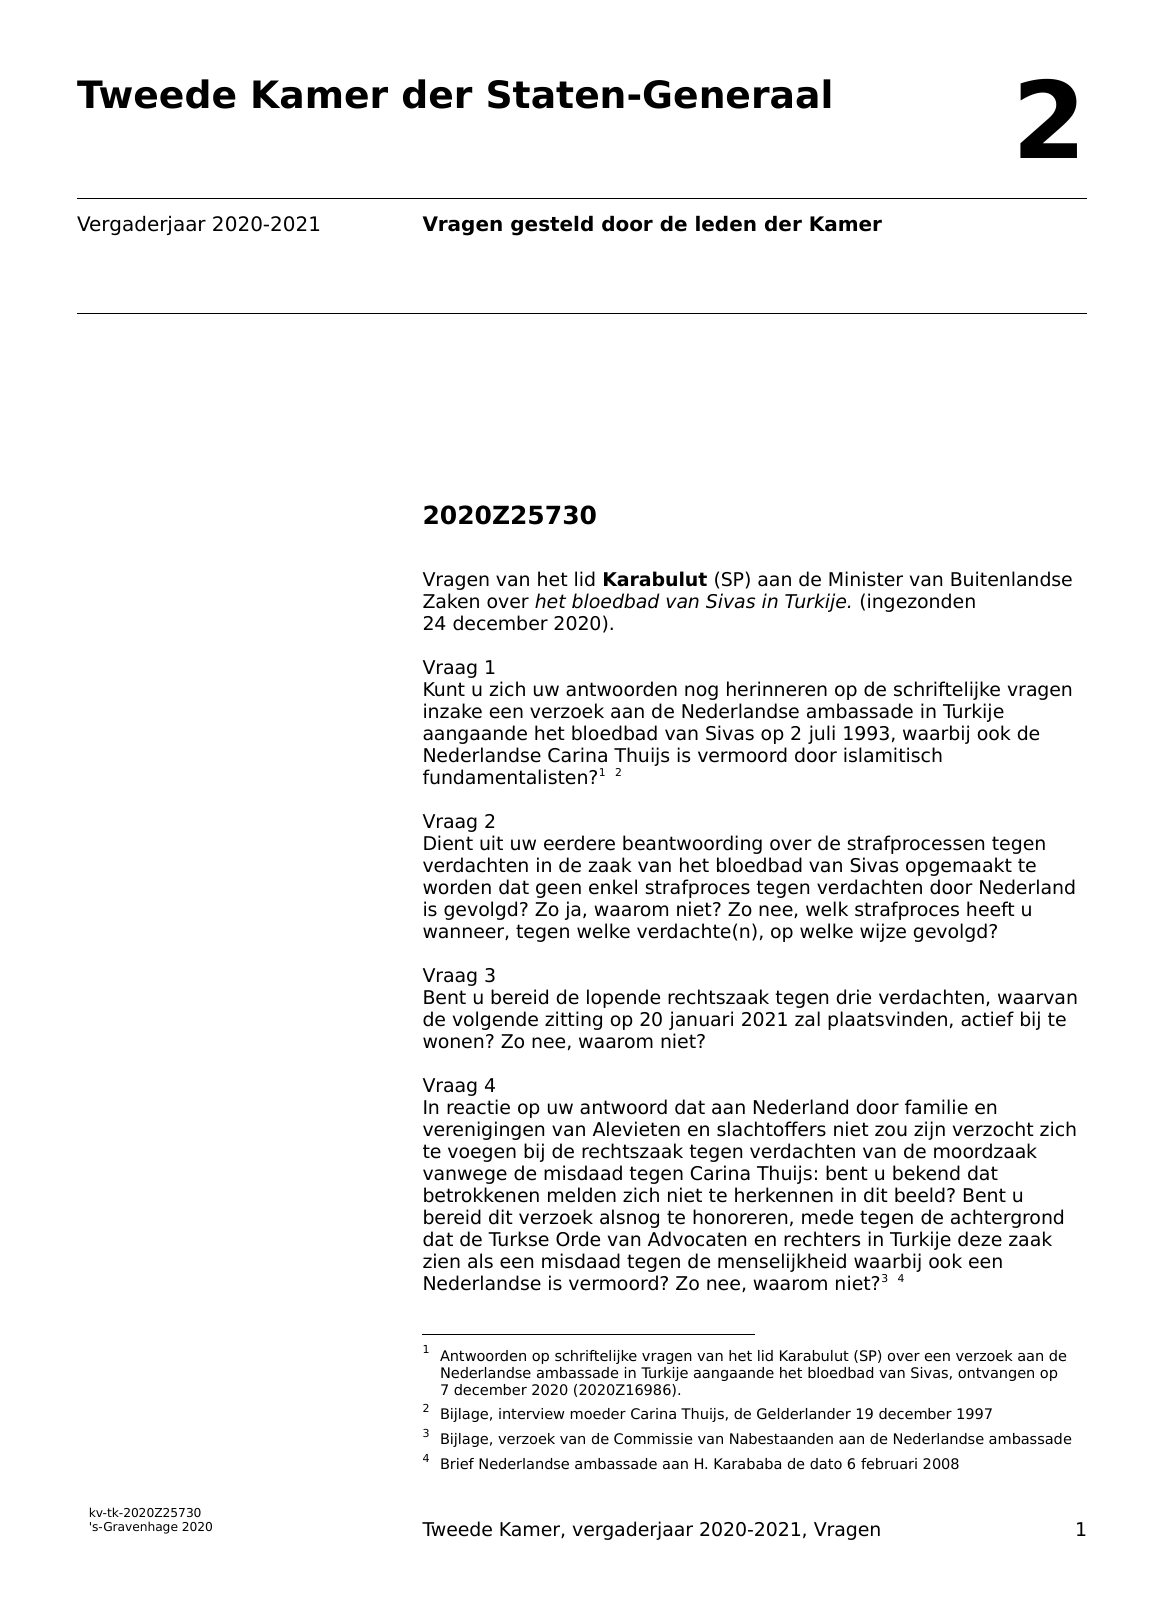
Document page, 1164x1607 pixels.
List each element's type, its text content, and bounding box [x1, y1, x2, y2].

text Vraag 1 [422, 657, 1087, 679]
text kv-tk-2020Z25730 [88, 1506, 323, 1520]
text In reactie op uw antwoord dat aan Nederland door familie en verenigingen van Alevieten en slachtoffers niet zou zijn verzocht zich te voegen bij de rechtszaak tegen verdachten van de moordzaak vanwege de misdaad tegen Carina Thuijs: bent u bekend dat betrokkenen melden zich niet te herkennen in dit beeld? Bent u bereid dit verzoek alsnog te honoreren, mede tegen de achtergrond dat de Turkse Orde van Advocaten en rechters in Turkije deze zaak zien als een misdaad tegen de menselijkheid waarbij ook een Nederlandse is vermoord? Zo nee, waarom niet? [422, 1097, 1087, 1295]
text Dient uit uw eerdere beantwoording over de strafprocessen tegen verdachten in de zaak van het bloedbad van Sivas opgemaakt te worden dat geen enkel strafproces tegen verdachten door Nederland is gevolgd? Zo ja, waarom niet? Zo nee, welk strafproces heeft u wanneer, tegen welke verdachte(n), op welke wijze gevolgd? [422, 833, 1087, 943]
text Kunt u zich uw antwoorden nog herinneren op de schriftelijke vragen inzake een verzoek aan de Nederlandse ambassade in Turkije aangaande het bloedbad van Sivas op 2 juli 1993, waarbij ook de Nederlandse Carina Thuijs is vermoord door islamitisch fundamentalisten? [422, 679, 1087, 789]
text Vraag 4 [422, 1075, 1087, 1097]
text 's-Gravenhage 2020 [88, 1520, 323, 1534]
text Vragen van het lid Karabulut (SP) aan de Minister van Buitenlandse Zaken over het bloedbad van Sivas in Turkije. (ingezonden 24 december 2020). [422, 569, 1087, 635]
table_cell Vragen gesteld door de leden der Kamer [422, 199, 1087, 313]
text Bent u bereid de lopende rechtszaak tegen drie verdachten, waarvan de volgende zitting op 20 januari 2021 zal plaatsvinden, actief bij te wonen? Zo nee, waarom niet? [422, 987, 1087, 1053]
text Bijlage, verzoek van de Commissie van Nabestaanden aan de Nederlandse ambassade [422, 1427, 1087, 1449]
text Antwoorden op schriftelijke vragen van het lid Karabulut (SP) over een verzoek aan de Nederlandse ambassade in Turkije aangaande het bloedbad van Sivas, ontvangen op 7 december 2020 (2020Z16986). [422, 1343, 1087, 1399]
text 2020Z25730 [422, 501, 1087, 531]
text Vraag 3 [422, 965, 1087, 987]
table_header 2 [886, 59, 1087, 198]
text Bijlage, interview moeder Carina Thuijs, de Gelderlander 19 december 1997 [422, 1402, 1087, 1424]
table_cell Vergaderjaar 2020-2021 [77, 199, 422, 313]
text Brief Nederlandse ambassade aan H. Karababa de dato 6 februari 2008 [422, 1452, 1087, 1474]
table_header Tweede Kamer der Staten-Generaal [77, 59, 886, 198]
text Vraag 2 [422, 811, 1087, 833]
